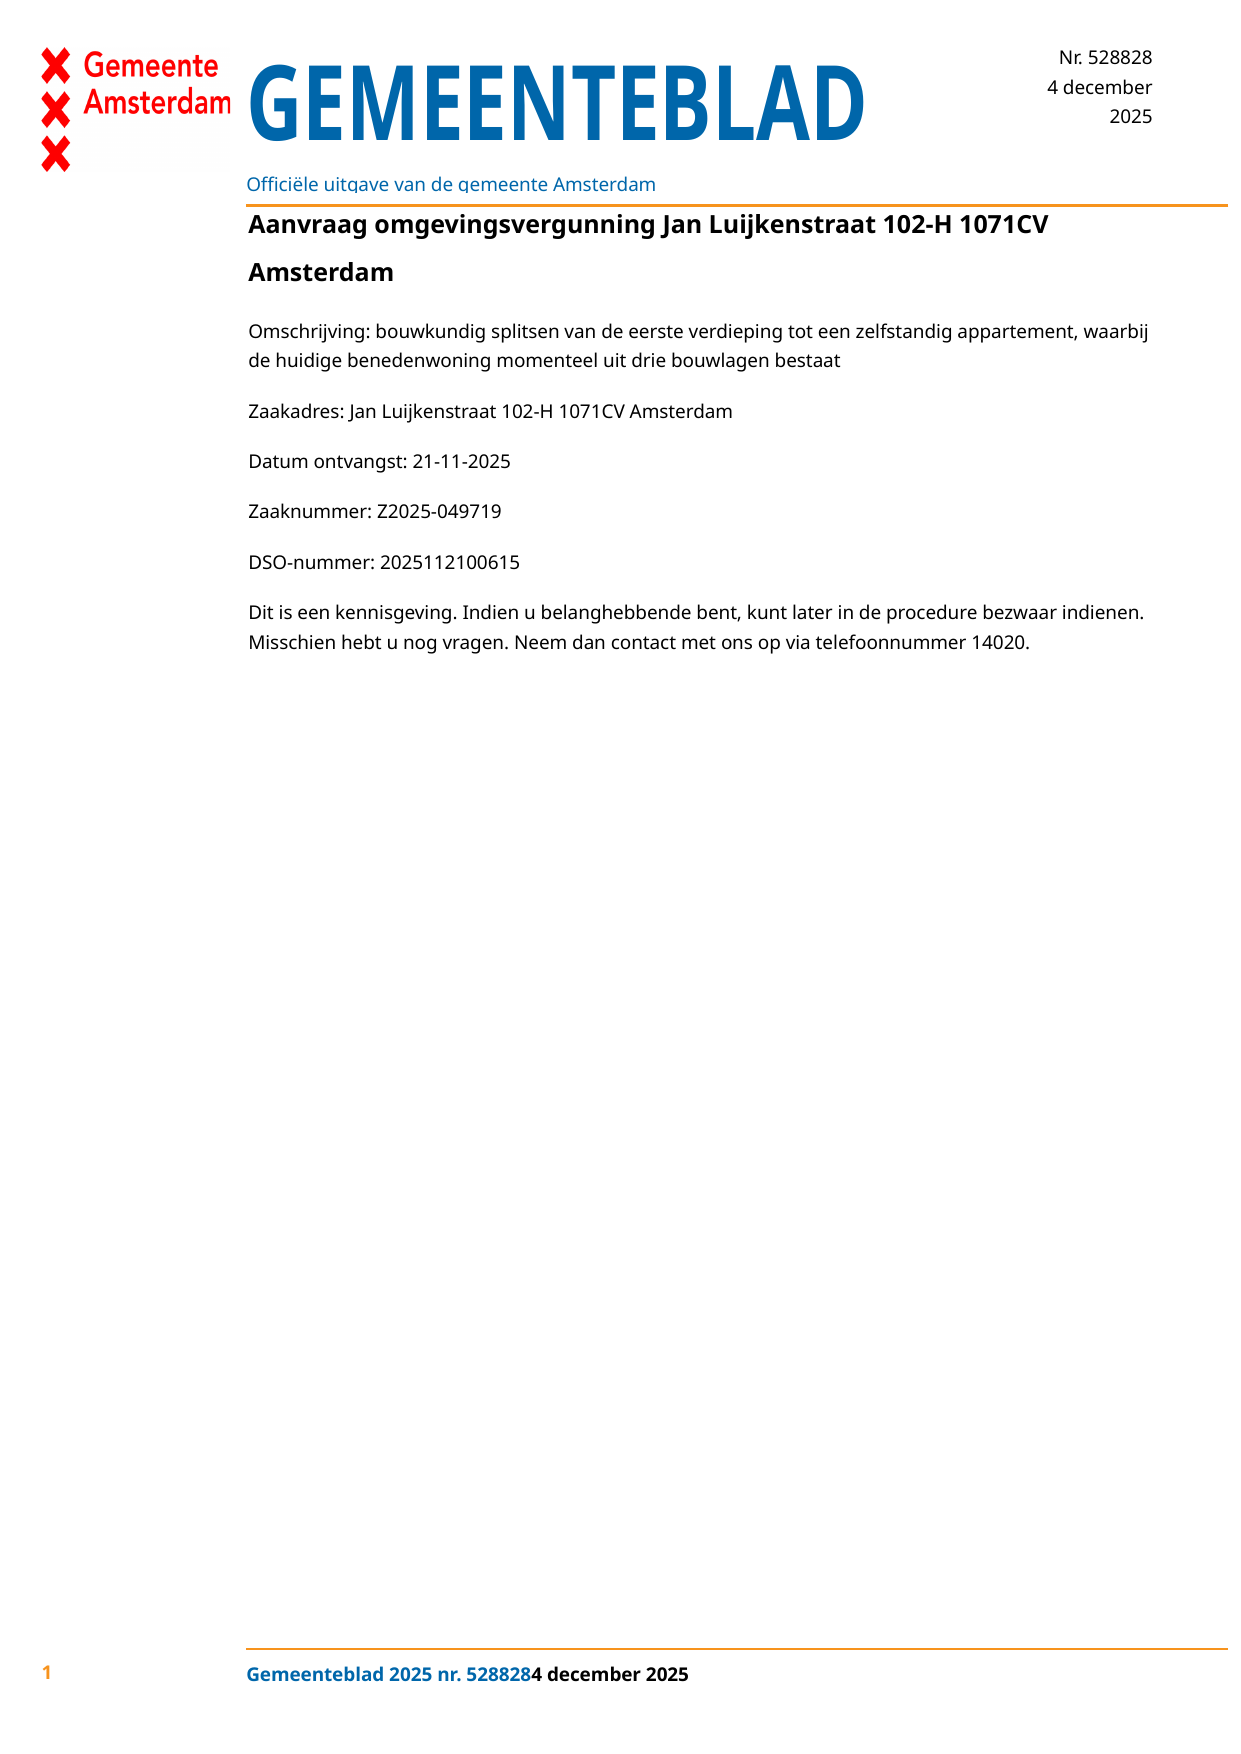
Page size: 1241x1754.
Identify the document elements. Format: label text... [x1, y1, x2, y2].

text Dit is een kennisgeving. Indien u belanghebbende bent, kunt later in de procedure bezwaar indienen. Misschien hebt u nog vragen. Neem dan contact met ons op via telefoonnummer 14020. [248, 599, 1152, 655]
text Zaaknummer: Z2025-049719 [248, 499, 1152, 524]
text Datum ontvangst: 21-11-2025 [248, 448, 1152, 474]
text DSO-nummer: 2025112100615 [248, 549, 1152, 575]
text Aanvraag omgevingsvergunning Jan Luijkenstraat 102-H 1071CV Amsterdam [248, 207, 1152, 288]
picture [41, 47, 231, 172]
text Omschrijving: bouwkundig splitsen van de eerste verdieping tot een zelfstandig appartement, waarbij de huidige benedenwoning momenteel uit drie bouwlagen bestaat [248, 318, 1152, 373]
text Zaakadres: Jan Luijkenstraat 102-H 1071CV Amsterdam [248, 398, 1152, 424]
